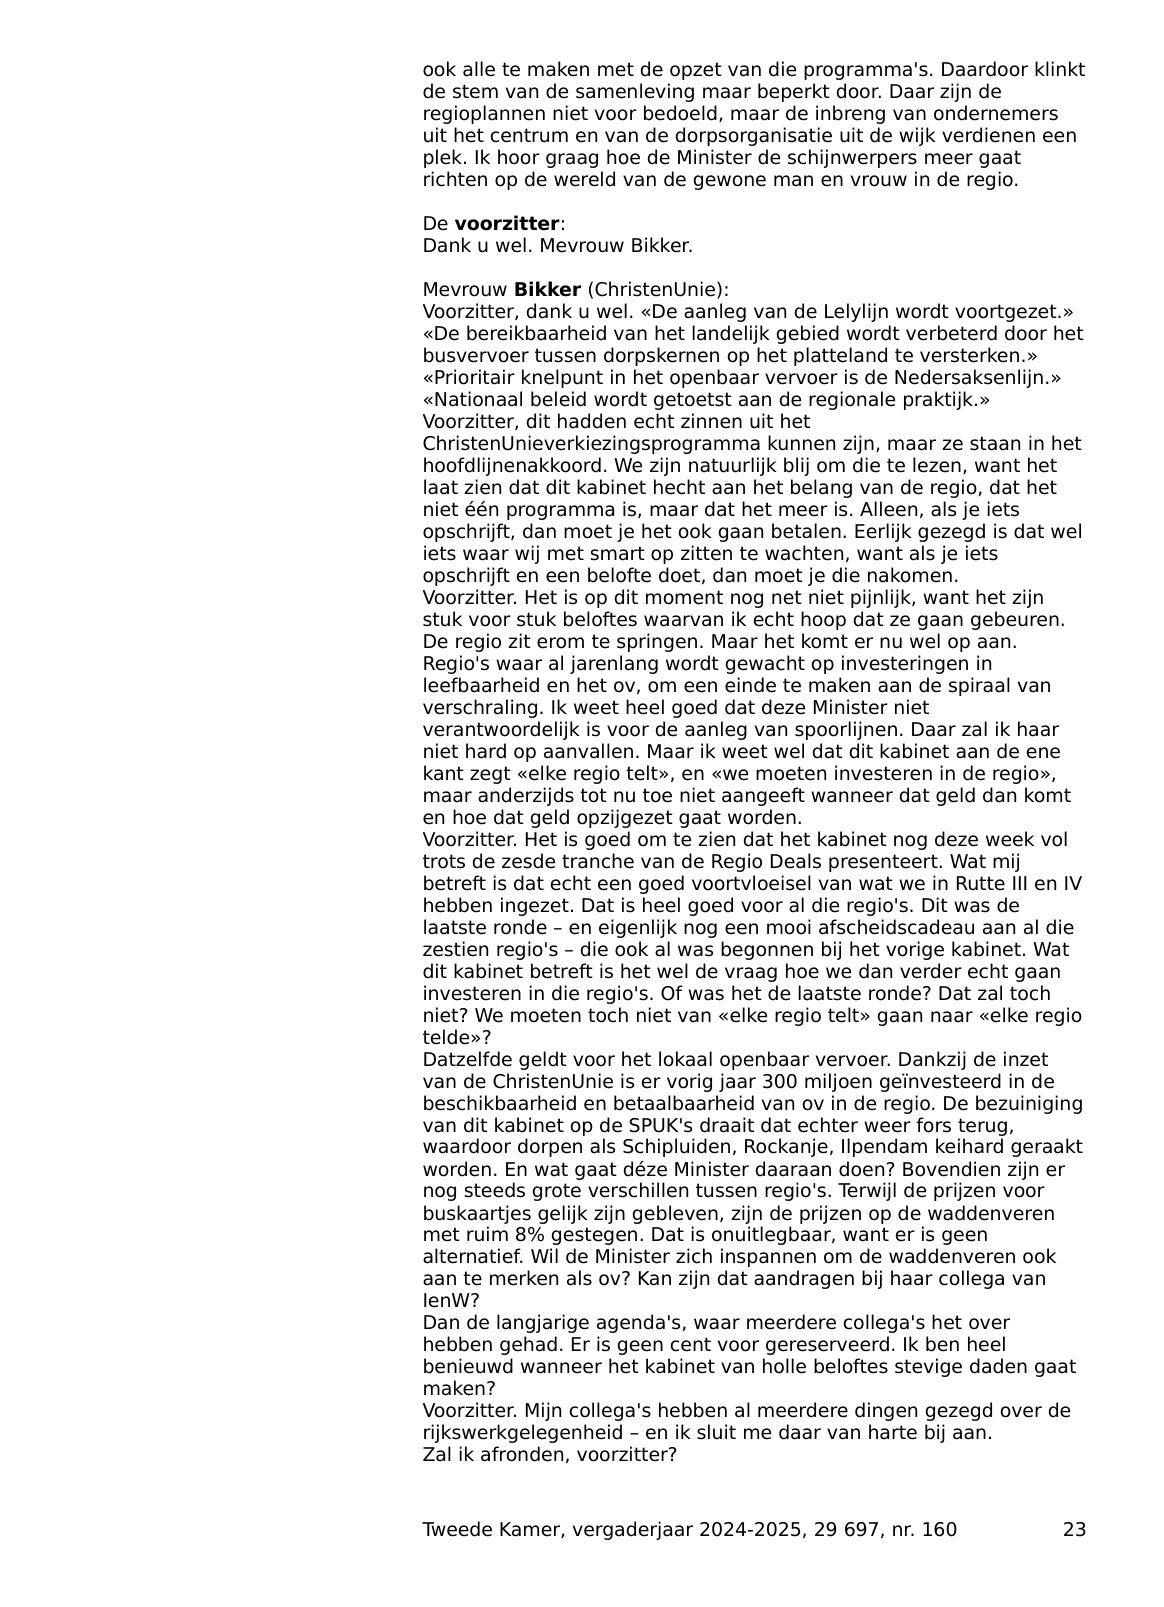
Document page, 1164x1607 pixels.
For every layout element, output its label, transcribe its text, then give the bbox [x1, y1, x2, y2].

text Datzelfde geldt voor het lokaal openbaar vervoer. Dankzij de inzet van de ChristenUnie is er vorig jaar 300 miljoen geïnvesteerd in de beschikbaarheid en betaalbaarheid van ov in de regio. De bezuiniging van dit kabinet op de SPUK's draait dat echter weer fors terug, waardoor dorpen als Schipluiden, Rockanje, Ilpendam keihard geraakt worden. En wat gaat déze Minister daaraan doen? Bovendien zijn er nog steeds grote verschillen tussen regio's. Terwijl de prijzen voor buskaartjes gelijk zijn gebleven, zijn de prijzen op de waddenveren met ruim 8% gestegen. Dat is onuitlegbaar, want er is geen alternatief. Wil de Minister zich inspannen om de waddenveren ook aan te merken als ov? Kan zijn dat aandragen bij haar collega van IenW? [422, 1048, 1087, 1312]
text ook alle te maken met de opzet van die programma's. Daardoor klinkt de stem van de samenleving maar beperkt door. Daar zijn de regioplannen niet voor bedoeld, maar de inbreng van ondernemers uit het centrum en van de dorpsorganisatie uit de wijk verdienen een plek. Ik hoor graag hoe de Minister de schijnwerpers meer gaat richten op de wereld van de gewone man en vrouw in de regio. [422, 59, 1087, 191]
text Dan de langjarige agenda's, waar meerdere collega's het over hebben gehad. Er is geen cent voor gereserveerd. Ik ben heel benieuwd wanneer het kabinet van holle beloftes stevige daden gaat maken? [422, 1312, 1087, 1400]
text Voorzitter. Het is op dit moment nog net niet pijnlijk, want het zijn stuk voor stuk beloftes waarvan ik echt hoop dat ze gaan gebeuren. De regio zit erom te springen. Maar het komt er nu wel op aan. Regio's waar al jarenlang wordt gewacht op investeringen in leefbaarheid en het ov, om een einde te maken aan de spiraal van verschraling. Ik weet heel goed dat deze Minister niet verantwoordelijk is voor de aanleg van spoorlijnen. Daar zal ik haar niet hard op aanvallen. Maar ik weet wel dat dit kabinet aan de ene kant zegt «elke regio telt», en «we moeten investeren in de regio», maar anderzijds tot nu toe niet aangeeft wanneer dat geld dan komt en hoe dat geld opzijgezet gaat worden. [422, 587, 1087, 829]
text Voorzitter. Het is goed om te zien dat het kabinet nog deze week vol trots de zesde tranche van de Regio Deals presenteert. Wat mij betreft is dat echt een goed voortvloeisel van wat we in Rutte III en IV hebben ingezet. Dat is heel goed voor al die regio's. Dit was de laatste ronde – en eigenlijk nog een mooi afscheidscadeau aan al die zestien regio's – die ook al was begonnen bij het vorige kabinet. Wat dit kabinet betreft is het wel de vraag hoe we dan verder echt gaan investeren in die regio's. Of was het de laatste ronde? Dat zal toch niet? We moeten toch niet van «elke regio telt» gaan naar «elke regio telde»? [422, 829, 1087, 1048]
text De voorzitter: [422, 213, 1087, 235]
text Voorzitter. Mijn collega's hebben al meerdere dingen gezegd over de rijkswerkgelegenheid – en ik sluit me daar van harte bij aan. [422, 1400, 1087, 1444]
text Zal ik afronden, voorzitter? [422, 1444, 1087, 1466]
text Dank u wel. Mevrouw Bikker. [422, 235, 1087, 257]
text Mevrouw Bikker (ChristenUnie): [422, 279, 1087, 301]
text Voorzitter, dank u wel. «De aanleg van de Lelylijn wordt voortgezet.» «De bereikbaarheid van het landelijk gebied wordt verbeterd door het busvervoer tussen dorpskernen op het platteland te versterken.» «Prioritair knelpunt in het openbaar vervoer is de Nedersaksenlijn.» «Nationaal beleid wordt getoetst aan de regionale praktijk.» Voorzitter, dit hadden echt zinnen uit het ChristenUnieverkiezingsprogramma kunnen zijn, maar ze staan in het hoofdlijnenakkoord. We zijn natuurlijk blij om die te lezen, want het laat zien dat dit kabinet hecht aan het belang van de regio, dat het niet één programma is, maar dat het meer is. Alleen, als je iets opschrijft, dan moet je het ook gaan betalen. Eerlijk gezegd is dat wel iets waar wij met smart op zitten te wachten, want als je iets opschrijft en een belofte doet, dan moet je die nakomen. [422, 301, 1087, 587]
